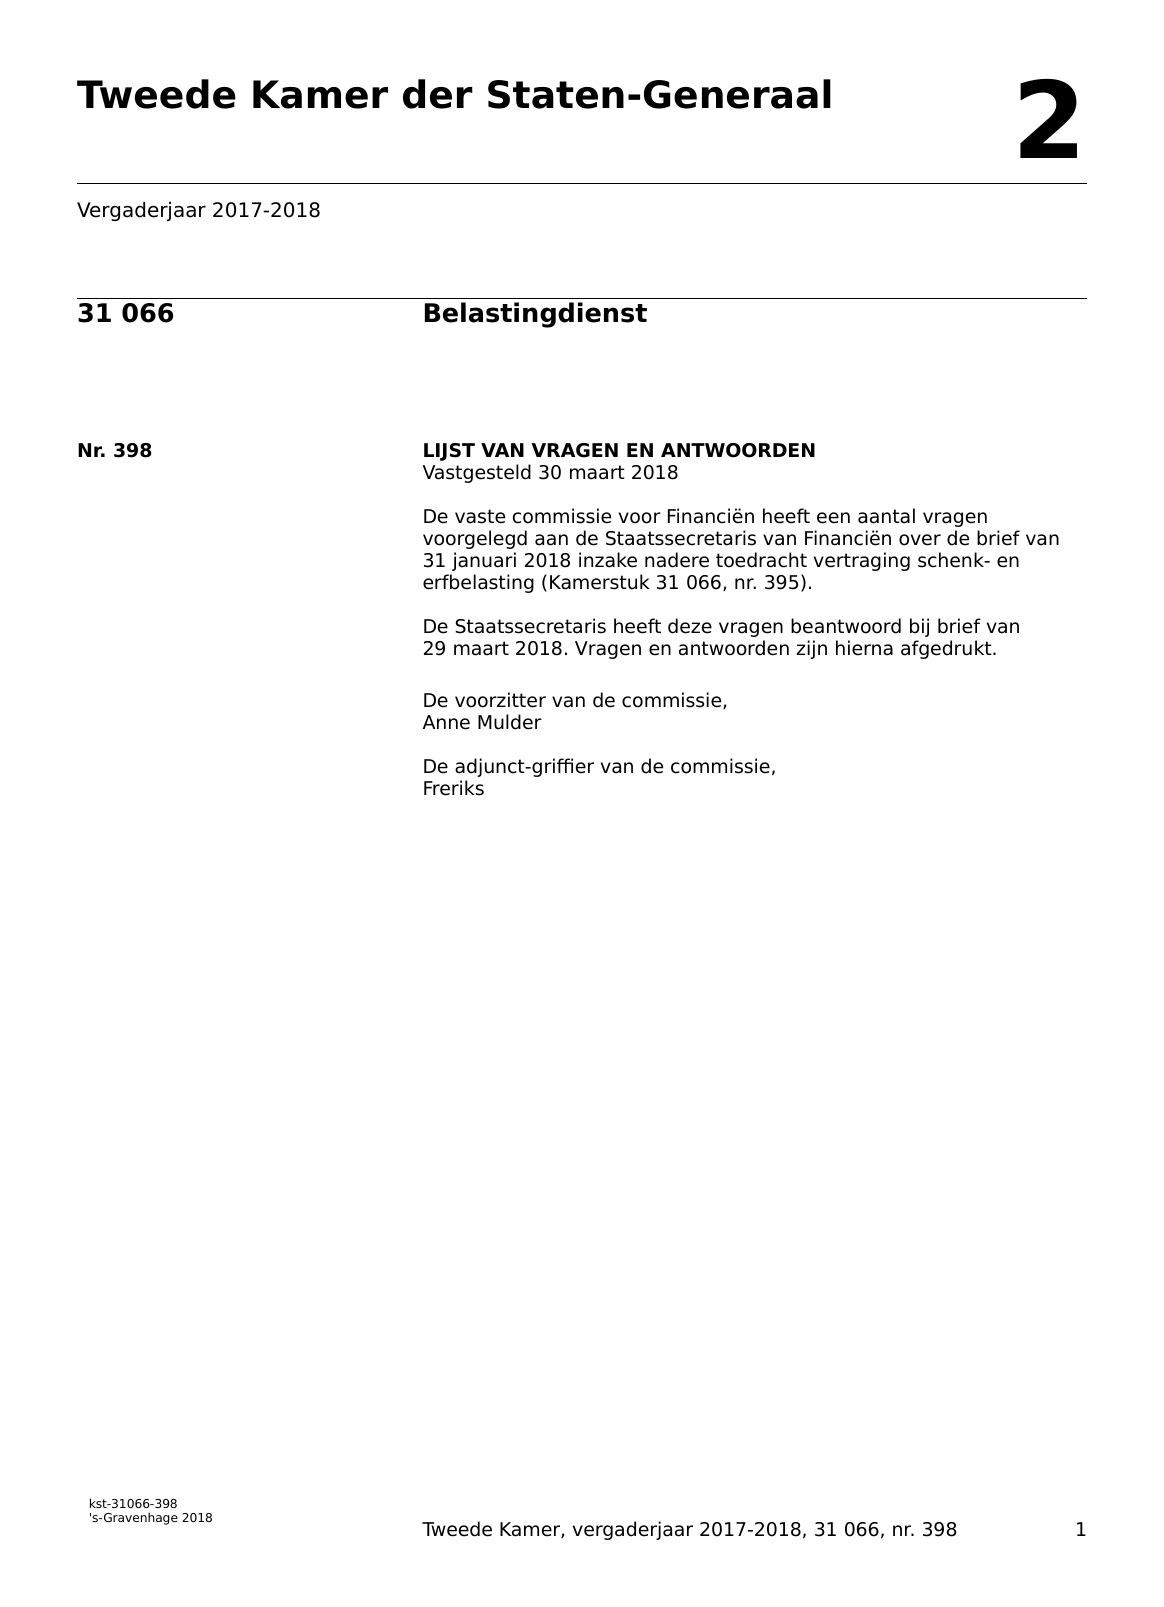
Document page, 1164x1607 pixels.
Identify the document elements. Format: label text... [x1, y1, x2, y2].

text 's-Gravenhage 2018 [88, 1511, 323, 1525]
subtitle Nr. 398 LIJST VAN VRAGEN EN ANTWOORDEN [77, 440, 1087, 462]
text De voorzitter van de commissie, Anne Mulder [422, 690, 1087, 734]
table_header Tweede Kamer der Staten-Generaal [77, 59, 886, 183]
subtitle 31 066 Belastingdienst [77, 299, 1087, 329]
text De vaste commissie voor Financiën heeft een aantal vragen voorgelegd aan de Staatssecretaris van Financiën over de brief van 31 januari 2018 inzake nadere toedracht vertraging schenk- en erfbelasting (Kamerstuk 31 066, nr. 395). [422, 506, 1087, 594]
text Vastgesteld 30 maart 2018 [422, 462, 1087, 484]
table_header 2 [886, 59, 1087, 183]
text De adjunct-griffier van de commissie, Freriks [422, 756, 1087, 800]
text kst-31066-398 [88, 1497, 323, 1511]
table_cell Vergaderjaar 2017-2018 [77, 184, 1087, 298]
text De Staatssecretaris heeft deze vragen beantwoord bij brief van 29 maart 2018. Vragen en antwoorden zijn hierna afgedrukt. [422, 616, 1087, 660]
